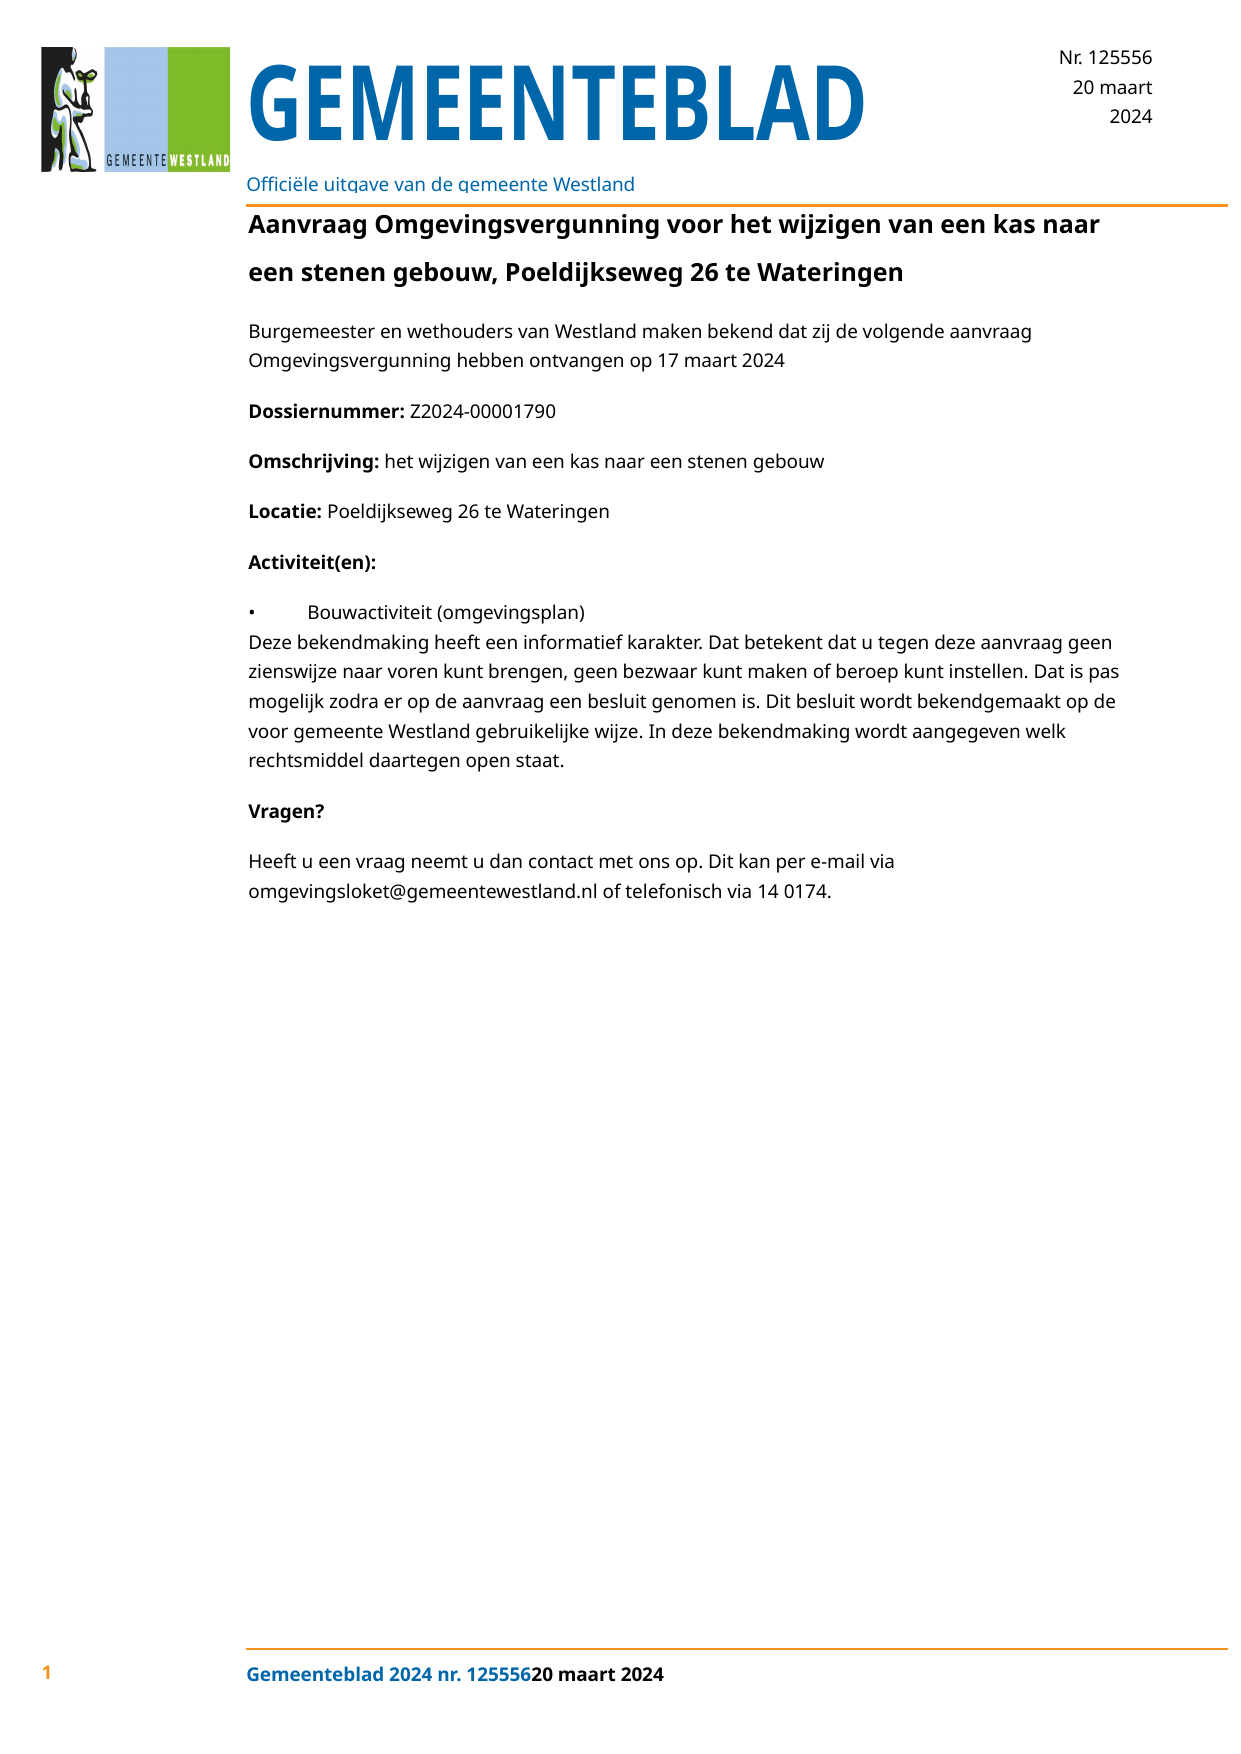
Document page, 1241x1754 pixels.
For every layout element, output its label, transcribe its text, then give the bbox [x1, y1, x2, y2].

picture [41, 47, 231, 172]
text Locatie: Poeldijkseweg 26 te Wateringen [248, 499, 1152, 524]
text Activiteit(en): [248, 549, 1152, 575]
text Dossiernummer: Z2024-00001790 [248, 398, 1152, 424]
text Omschrijving: het wijzigen van een kas naar een stenen gebouw [248, 448, 1152, 474]
text Aanvraag Omgevingsvergunning voor het wijzigen van een kas naar een stenen gebouw, Poeldijkseweg 26 te Wateringen [248, 207, 1152, 288]
text Burgemeester en wethouders van Westland maken bekend dat zij de volgende aanvraag Omgevingsvergunning hebben ontvangen op 17 maart 2024 [248, 318, 1152, 373]
text Heeft u een vraag neemt u dan contact met ons op. Dit kan per e-mail via omgevingsloket@gemeentewestland.nl of telefonisch via 14 0174. [248, 848, 1152, 904]
text Vragen? [248, 798, 1152, 824]
text Deze bekendmaking heeft een informatief karakter. Dat betekent dat u tegen deze aanvraag geen zienswijze naar voren kunt brengen, geen bezwaar kunt maken of beroep kunt instellen. Dat is pas mogelijk zodra er op de aanvraag een besluit genomen is. Dit besluit wordt bekendgemaakt op de voor gemeente Westland gebruikelijke wijze. In deze bekendmaking wordt aangegeven welk rechtsmiddel daartegen open staat. [248, 629, 1152, 773]
list Bouwactiviteit (omgevingsplan) [248, 599, 1152, 625]
